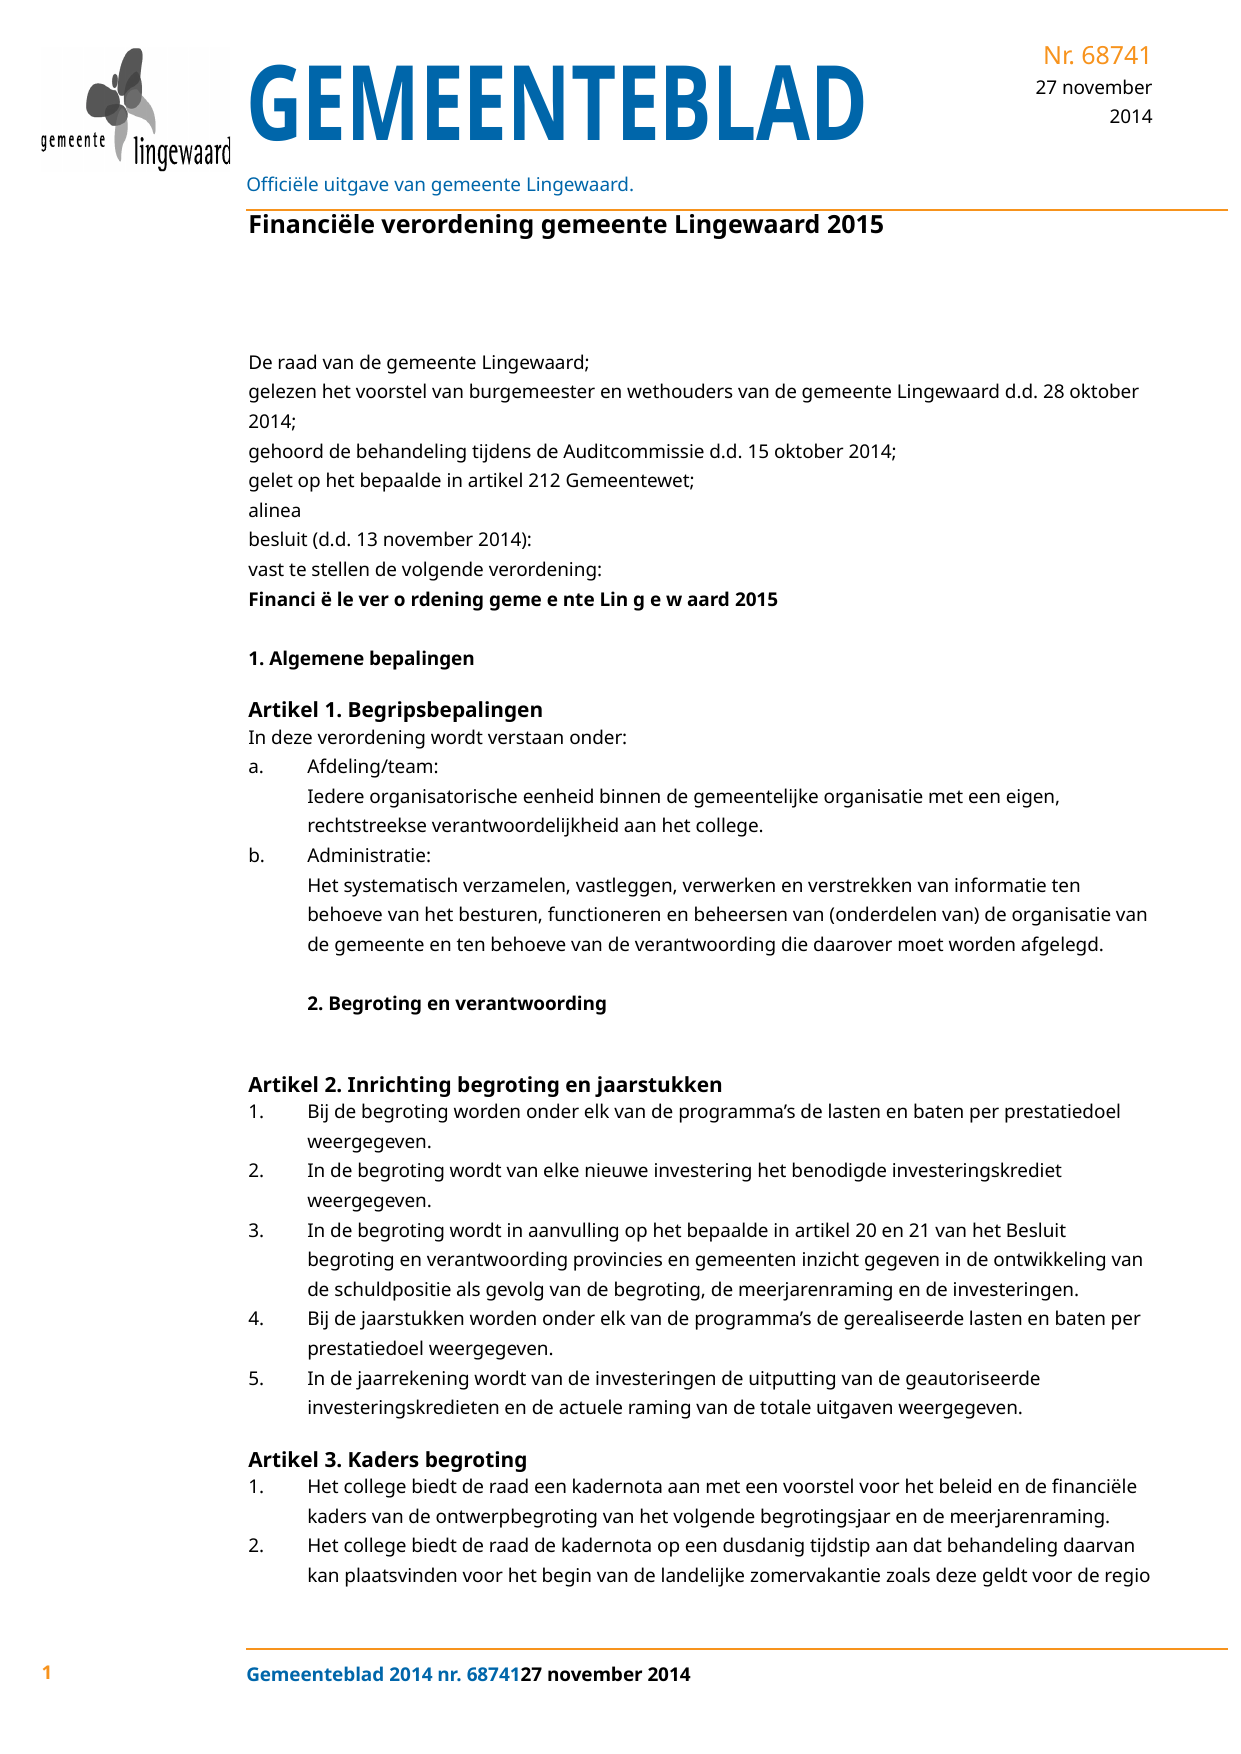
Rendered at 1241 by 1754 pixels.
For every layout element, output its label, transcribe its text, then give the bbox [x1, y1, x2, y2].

text Artikel 2. Inrichting begroting en jaarstukken [248, 1070, 1152, 1098]
list Afdeling/team: [248, 753, 1152, 779]
list Het systematisch verzamelen, vastleggen, verwerken en verstrekken van informatie ten behoeve van het besturen, functioneren en beheersen van (onderdelen van) de organisatie van de gemeente en ten behoeve van de verantwoording die daarover moet worden afgelegd. [248, 872, 1152, 957]
list In de begroting wordt van elke nieuwe investering het benodigde investeringskrediet weergegeven. [248, 1158, 1152, 1213]
list Administratie: [248, 842, 1152, 868]
list Het college biedt de raad een kadernota aan met een voorstel voor het beleid en de financiële kaders van de ontwerpbegroting van het volgende begrotingsjaar en de meerjarenraming. [248, 1473, 1152, 1528]
text gelet op het bepaalde in artikel 212 Gemeentewet; [248, 467, 1152, 493]
text 1. Algemene bepalingen [248, 645, 1152, 671]
text De raad van de gemeente Lingewaard; [248, 349, 1152, 375]
list Bij de begroting worden onder elk van de programma’s de lasten en baten per prestatiedoel weergegeven. [248, 1098, 1152, 1154]
text gehoord de behandeling tijdens de Auditcommissie d.d. 15 oktober 2014; [248, 438, 1152, 464]
text Financiële verordening gemeente Lingewaard 2015 [248, 211, 1152, 241]
text alinea [248, 497, 1152, 523]
text besluit (d.d. 13 november 2014): [248, 527, 1152, 552]
list Iedere organisatorische eenheid binnen de gemeentelijke organisatie met een eigen, rechtstreekse verantwoordelijkheid aan het college. [248, 783, 1152, 838]
list Het college biedt de raad de kadernota op een dusdanig tijdstip aan dat behandeling daarvan kan plaatsvinden voor het begin van de landelijke zomervakantie zoals deze geldt voor de regio [248, 1532, 1152, 1588]
text Artikel 3. Kaders begroting [248, 1445, 1152, 1473]
text vast te stellen de volgende verordening: [248, 556, 1152, 582]
picture [41, 47, 231, 172]
list In de begroting wordt in aanvulling op het bepaalde in artikel 20 en 21 van het Besluit begroting en verantwoording provincies en gemeenten inzicht gegeven in de ontwikkeling van de schuldpositie als gevolg van de begroting, de meerjarenraming en de investeringen. [248, 1217, 1152, 1302]
text Artikel 1. Begripsbepalingen [248, 695, 1152, 724]
text In deze verordening wordt verstaan onder: [248, 724, 1152, 749]
list In de jaarrekening wordt van de investeringen de uitputting van de geautoriseerde investeringskredieten en de actuele raming van de totale uitgaven weergegeven. [248, 1365, 1152, 1420]
text Financi ë le ver o rdening geme e nte Lin g e w aard 2015 [248, 586, 1152, 612]
text gelezen het voorstel van burgemeester en wethouders van de gemeente Lingewaard d.d. 28 oktober 2014; [248, 379, 1152, 434]
list Bij de jaarstukken worden onder elk van de programma’s de gerealiseerde lasten en baten per prestatiedoel weergegeven. [248, 1306, 1152, 1361]
list 2. Begroting en verantwoording [248, 990, 1152, 1016]
